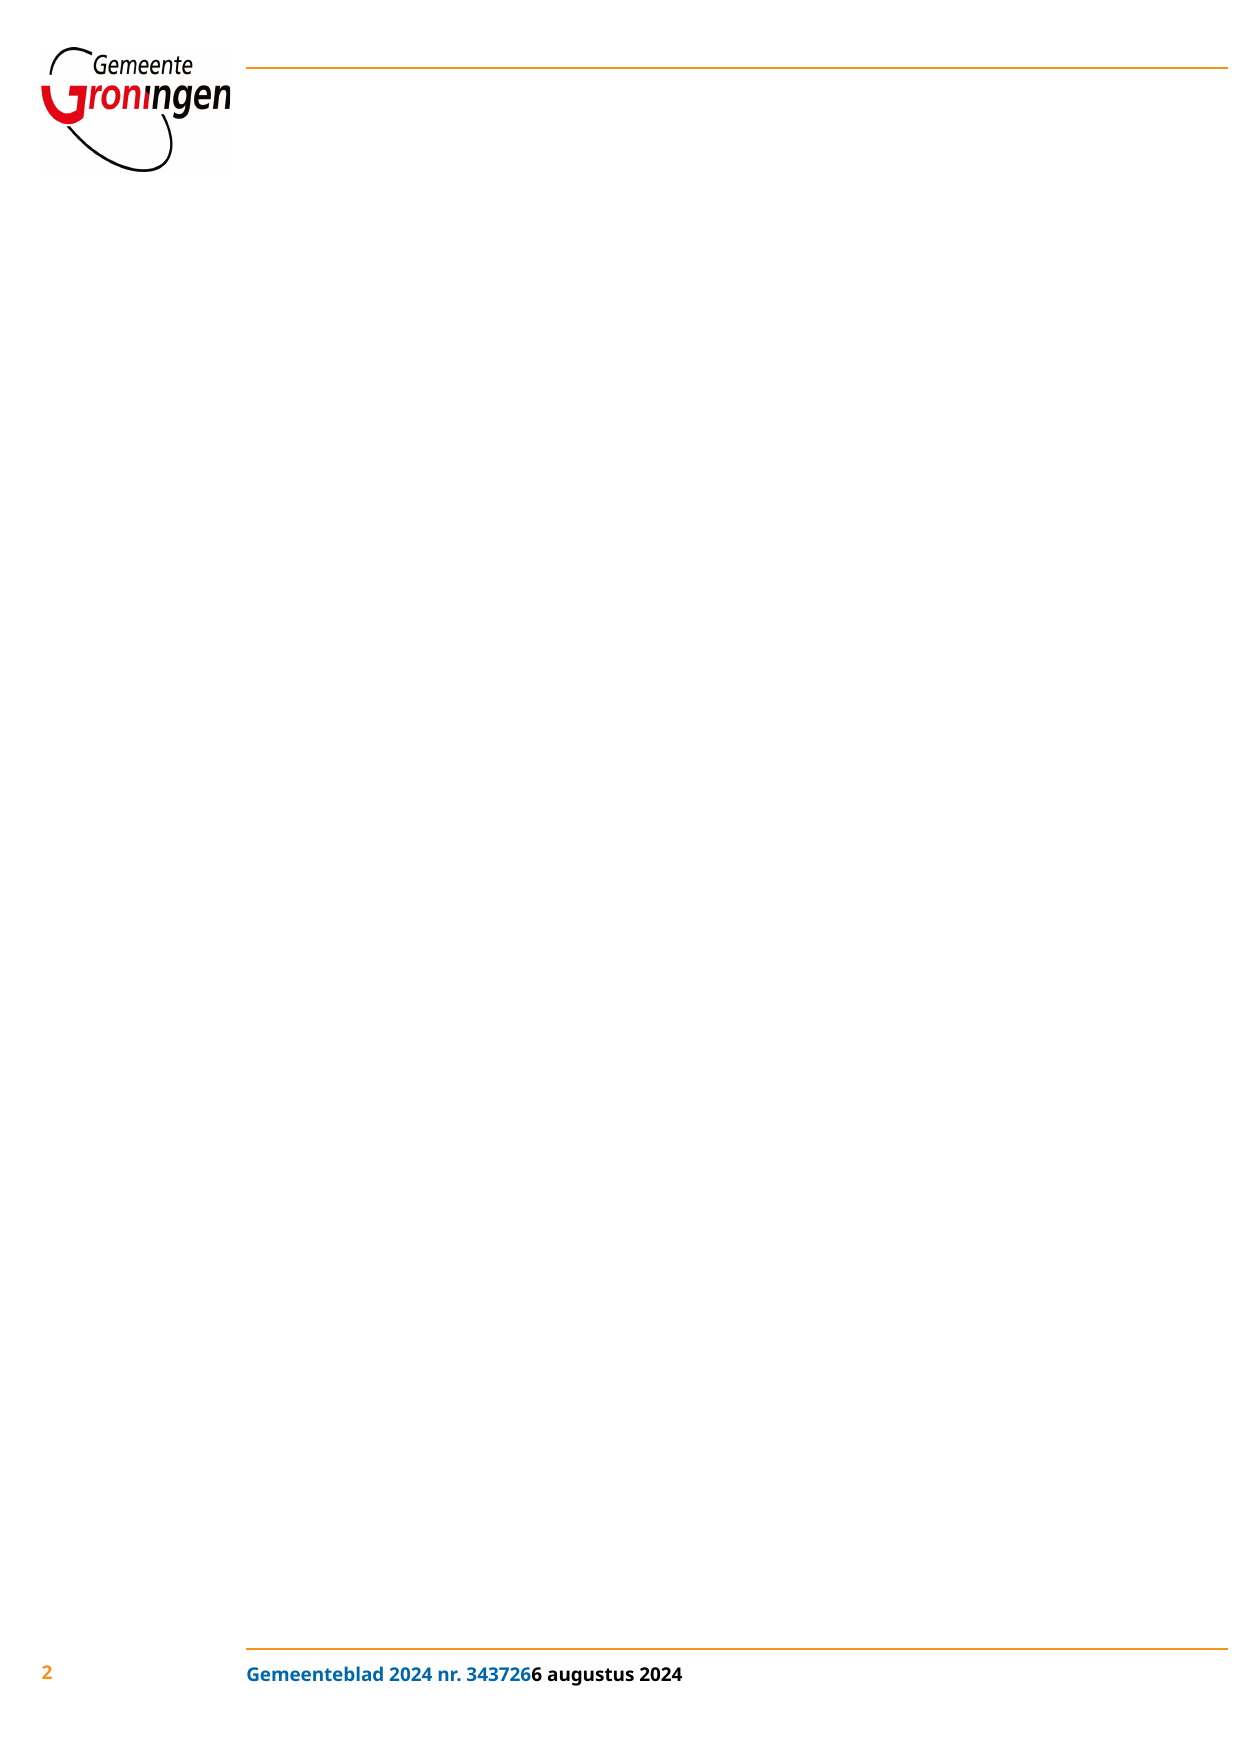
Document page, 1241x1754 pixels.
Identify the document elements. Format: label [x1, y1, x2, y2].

picture [41, 47, 231, 172]
